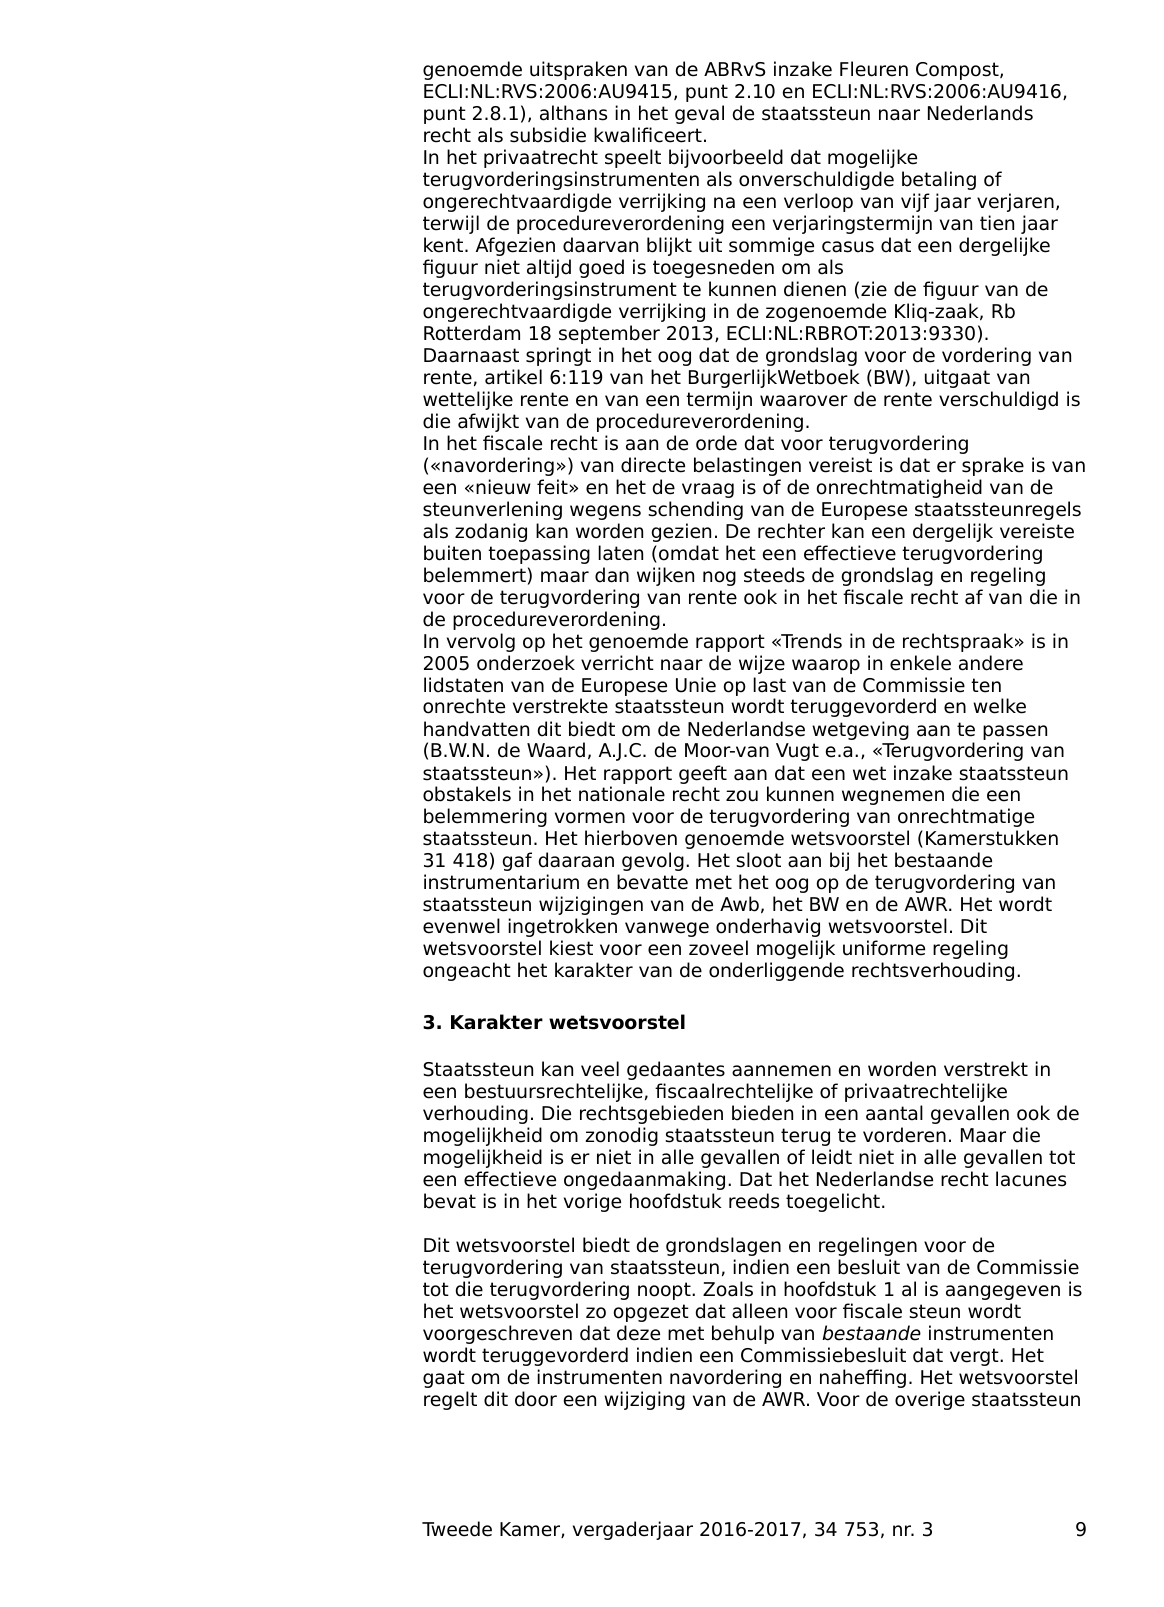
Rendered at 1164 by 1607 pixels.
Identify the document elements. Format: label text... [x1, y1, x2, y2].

text Dit wetsvoorstel biedt de grondslagen en regelingen voor de terugvordering van staatssteun, indien een besluit van de Commissie tot die terugvordering noopt. Zoals in hoofdstuk 1 al is aangegeven is het wetsvoorstel zo opgezet dat alleen voor fiscale steun wordt voorgeschreven dat deze met behulp van bestaande instrumenten wordt teruggevorderd indien een Commissiebesluit dat vergt. Het gaat om de instrumenten navordering en naheffing. Het wetsvoorstel regelt dit door een wijziging van de AWR. Voor de overige staatssteun [422, 1235, 1087, 1411]
subtitle 3. Karakter wetsvoorstel [422, 1012, 1087, 1034]
text Staatssteun kan veel gedaantes aannemen en worden verstrekt in een bestuursrechtelijke, fiscaalrechtelijke of privaatrechtelijke verhouding. Die rechtsgebieden bieden in een aantal gevallen ook de mogelijkheid om zonodig staatssteun terug te vorderen. Maar die mogelijkheid is er niet in alle gevallen of leidt niet in alle gevallen tot een effectieve ongedaanmaking. Dat het Nederlandse recht lacunes bevat is in het vorige hoofdstuk reeds toegelicht. [422, 1059, 1087, 1213]
text In het fiscale recht is aan de orde dat voor terugvordering («navordering») van directe belastingen vereist is dat er sprake is van een «nieuw feit» en het de vraag is of de onrechtmatigheid van de steunverlening wegens schending van de Europese staatssteunregels als zodanig kan worden gezien. De rechter kan een dergelijk vereiste buiten toepassing laten (omdat het een effectieve terugvordering belemmert) maar dan wijken nog steeds de grondslag en regeling voor de terugvordering van rente ook in het fiscale recht af van die in de procedureverordening. [422, 433, 1087, 631]
text In vervolg op het genoemde rapport «Trends in de rechtspraak» is in 2005 onderzoek verricht naar de wijze waarop in enkele andere lidstaten van de Europese Unie op last van de Commissie ten onrechte verstrekte staatssteun wordt teruggevorderd en welke handvatten dit biedt om de Nederlandse wetgeving aan te passen (B.W.N. de Waard, A.J.C. de Moor-van Vugt e.a., «Terugvordering van staatssteun»). Het rapport geeft aan dat een wet inzake staatssteun obstakels in het nationale recht zou kunnen wegnemen die een belemmering vormen voor de terugvordering van onrechtmatige staatssteun. Het hierboven genoemde wetsvoorstel (Kamerstukken 31 418) gaf daaraan gevolg. Het sloot aan bij het bestaande instrumentarium en bevatte met het oog op de terugvordering van staatssteun wijzigingen van de Awb, het BW en de AWR. Het wordt evenwel ingetrokken vanwege onderhavig wetsvoorstel. Dit wetsvoorstel kiest voor een zoveel mogelijk uniforme regeling ongeacht het karakter van de onderliggende rechtsverhouding. [422, 631, 1087, 982]
text genoemde uitspraken van de ABRvS inzake Fleuren Compost, ECLI:NL:RVS:2006:AU9415, punt 2.10 en ECLI:NL:RVS:2006:AU9416, punt 2.8.1), althans in het geval de staatssteun naar Nederlands recht als subsidie kwalificeert. [422, 59, 1087, 147]
text In het privaatrecht speelt bijvoorbeeld dat mogelijke terugvorderingsinstrumenten als onverschuldigde betaling of ongerechtvaardigde verrijking na een verloop van vijf jaar verjaren, terwijl de procedureverordening een verjaringstermijn van tien jaar kent. Afgezien daarvan blijkt uit sommige casus dat een dergelijke figuur niet altijd goed is toegesneden om als terugvorderingsinstrument te kunnen dienen (zie de figuur van de ongerechtvaardigde verrijking in de zogenoemde Kliq-zaak, Rb Rotterdam 18 september 2013, ECLI:NL:RBROT:2013:9330). Daarnaast springt in het oog dat de grondslag voor de vordering van rente, artikel 6:119 van het BurgerlijkWetboek (BW), uitgaat van wettelijke rente en van een termijn waarover de rente verschuldigd is die afwijkt van de procedureverordening. [422, 147, 1087, 433]
